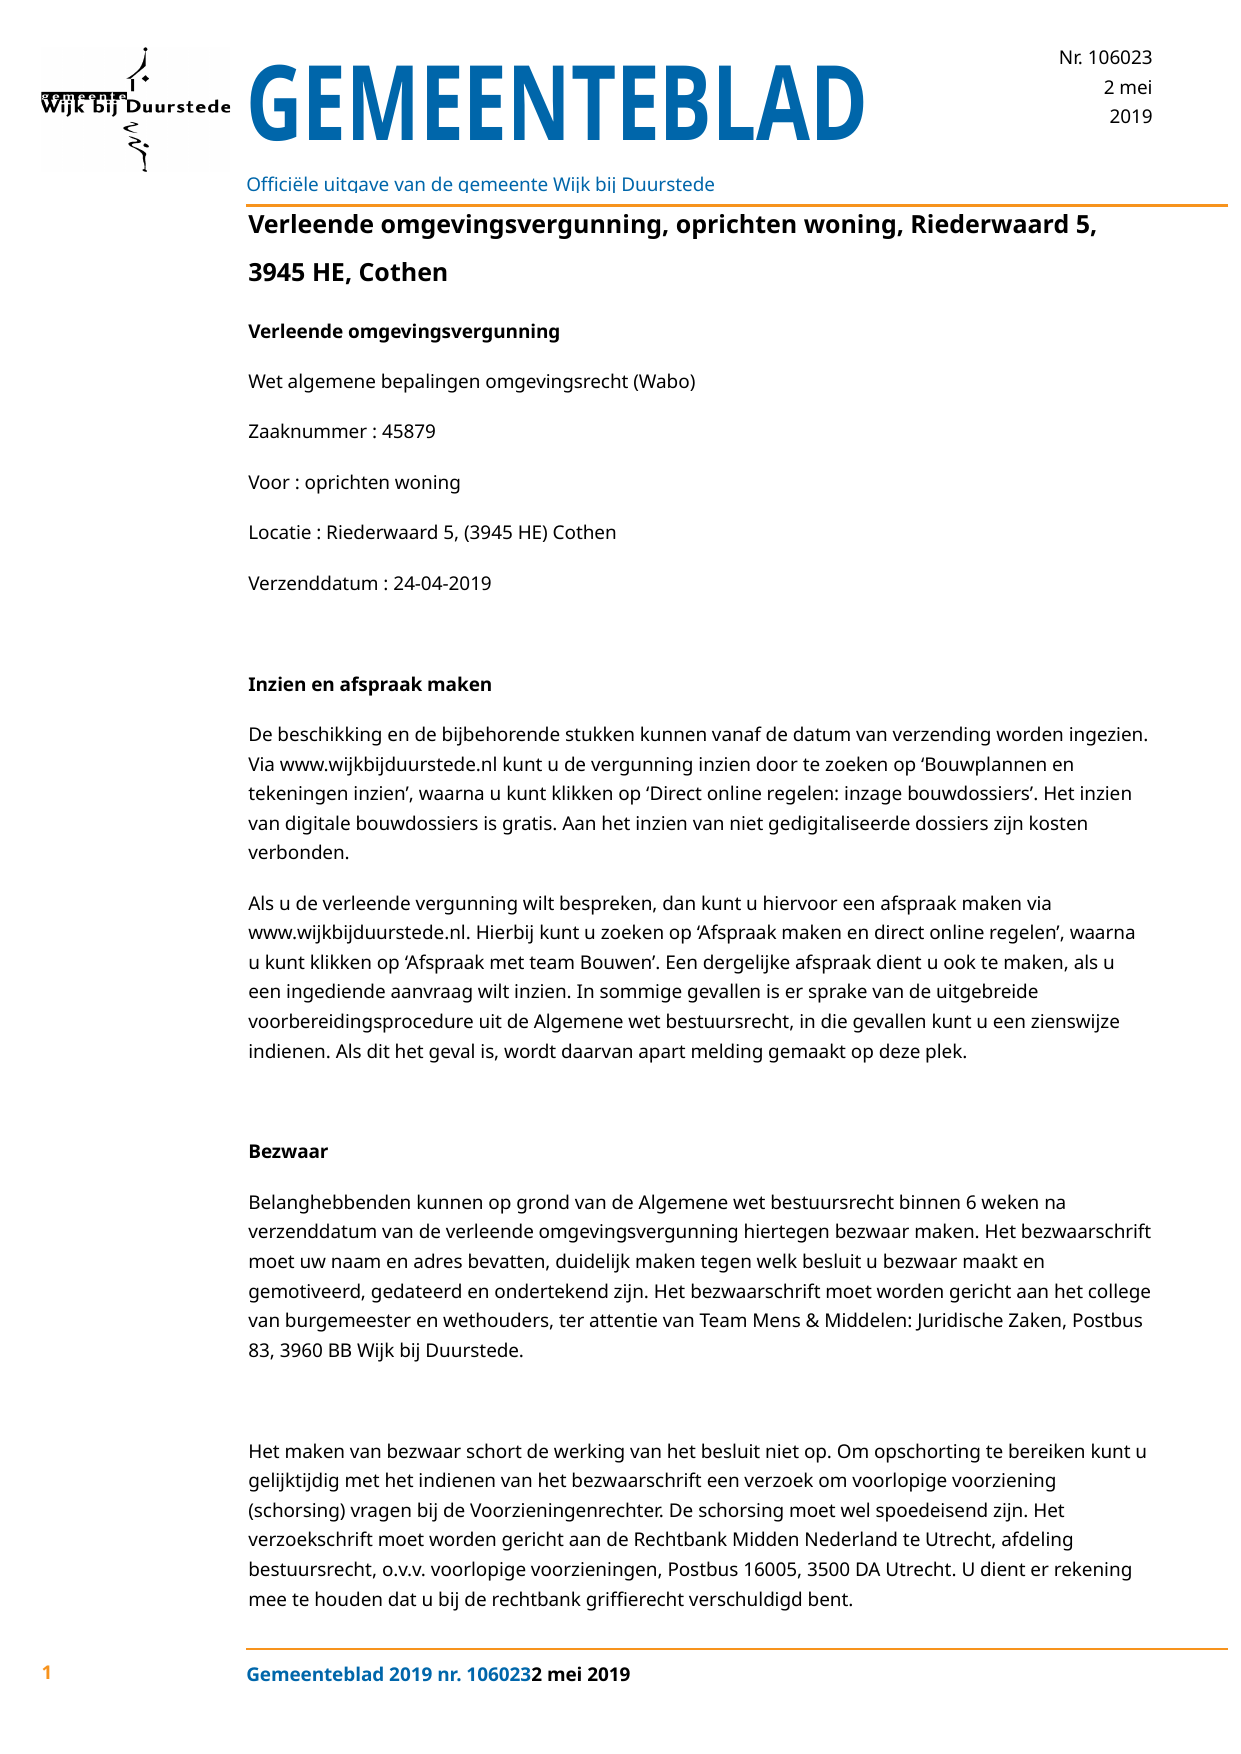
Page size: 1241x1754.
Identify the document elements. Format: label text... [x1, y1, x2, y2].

text Zaaknummer : 45879 [248, 419, 1152, 444]
text Het maken van bezwaar schort de werking van het besluit niet op. Om opschorting te bereiken kunt u gelijktijdig met het indienen van het bezwaarschrift een verzoek om voorlopige voorziening (schorsing) vragen bij de Voorzieningenrechter. De schorsing moet wel spoedeisend zijn. Het verzoekschrift moet worden gericht aan de Rechtbank Midden Nederland te Utrecht, afdeling bestuursrecht, o.v.v. voorlopige voorzieningen, Postbus 16005, 3500 DA Utrecht. U dient er rekening mee te houden dat u bij de rechtbank griffierecht verschuldigd bent. [248, 1438, 1152, 1612]
text Locatie : Riederwaard 5, (3945 HE) Cothen [248, 519, 1152, 545]
text Als u de verleende vergunning wilt bespreken, dan kunt u hiervoor een afspraak maken via www.wijkbijduurstede.nl. Hierbij kunt u zoeken op ‘Afspraak maken en direct online regelen’, waarna u kunt klikken op ‘Afspraak met team Bouwen’. Een dergelijke afspraak dient u ook te maken, als u een ingediende aanvraag wilt inzien. In sommige gevallen is er sprake van de uitgebreide voorbereidingsprocedure uit de Algemene wet bestuursrecht, in die gevallen kunt u een zienswijze indienen. Als dit het geval is, wordt daarvan apart melding gemaakt op deze plek. [248, 890, 1152, 1064]
picture [41, 47, 231, 172]
text De beschikking en de bijbehorende stukken kunnen vanaf de datum van verzending worden ingezien. Via www.wijkbijduurstede.nl kunt u de vergunning inzien door te zoeken op ‘Bouwplannen en tekeningen inzien’, waarna u kunt klikken op ‘Direct online regelen: inzage bouwdossiers’. Het inzien van digitale bouwdossiers is gratis. Aan het inzien van niet gedigitaliseerde dossiers zijn kosten verbonden. [248, 721, 1152, 865]
text Verleende omgevingsvergunning [248, 318, 1152, 344]
text Wet algemene bepalingen omgevingsrecht (Wabo) [248, 368, 1152, 394]
text Verzenddatum : 24-04-2019 [248, 570, 1152, 596]
text Verleende omgevingsvergunning, oprichten woning, Riederwaard 5, 3945 HE, Cothen [248, 207, 1152, 288]
text Belanghebbenden kunnen op grond van de Algemene wet bestuursrecht binnen 6 weken na verzenddatum van de verleende omgevingsvergunning hiertegen bezwaar maken. Het bezwaarschrift moet uw naam en adres bevatten, duidelijk maken tegen welk besluit u bezwaar maakt en gemotiveerd, gedateerd en ondertekend zijn. Het bezwaarschrift moet worden gericht aan het college van burgemeester en wethouders, ter attentie van Team Mens & Middelen: Juridische Zaken, Postbus 83, 3960 BB Wijk bij Duurstede. [248, 1189, 1152, 1363]
text Bezwaar [248, 1139, 1152, 1164]
text Voor : oprichten woning [248, 469, 1152, 495]
text Inzien en afspraak maken [248, 671, 1152, 697]
